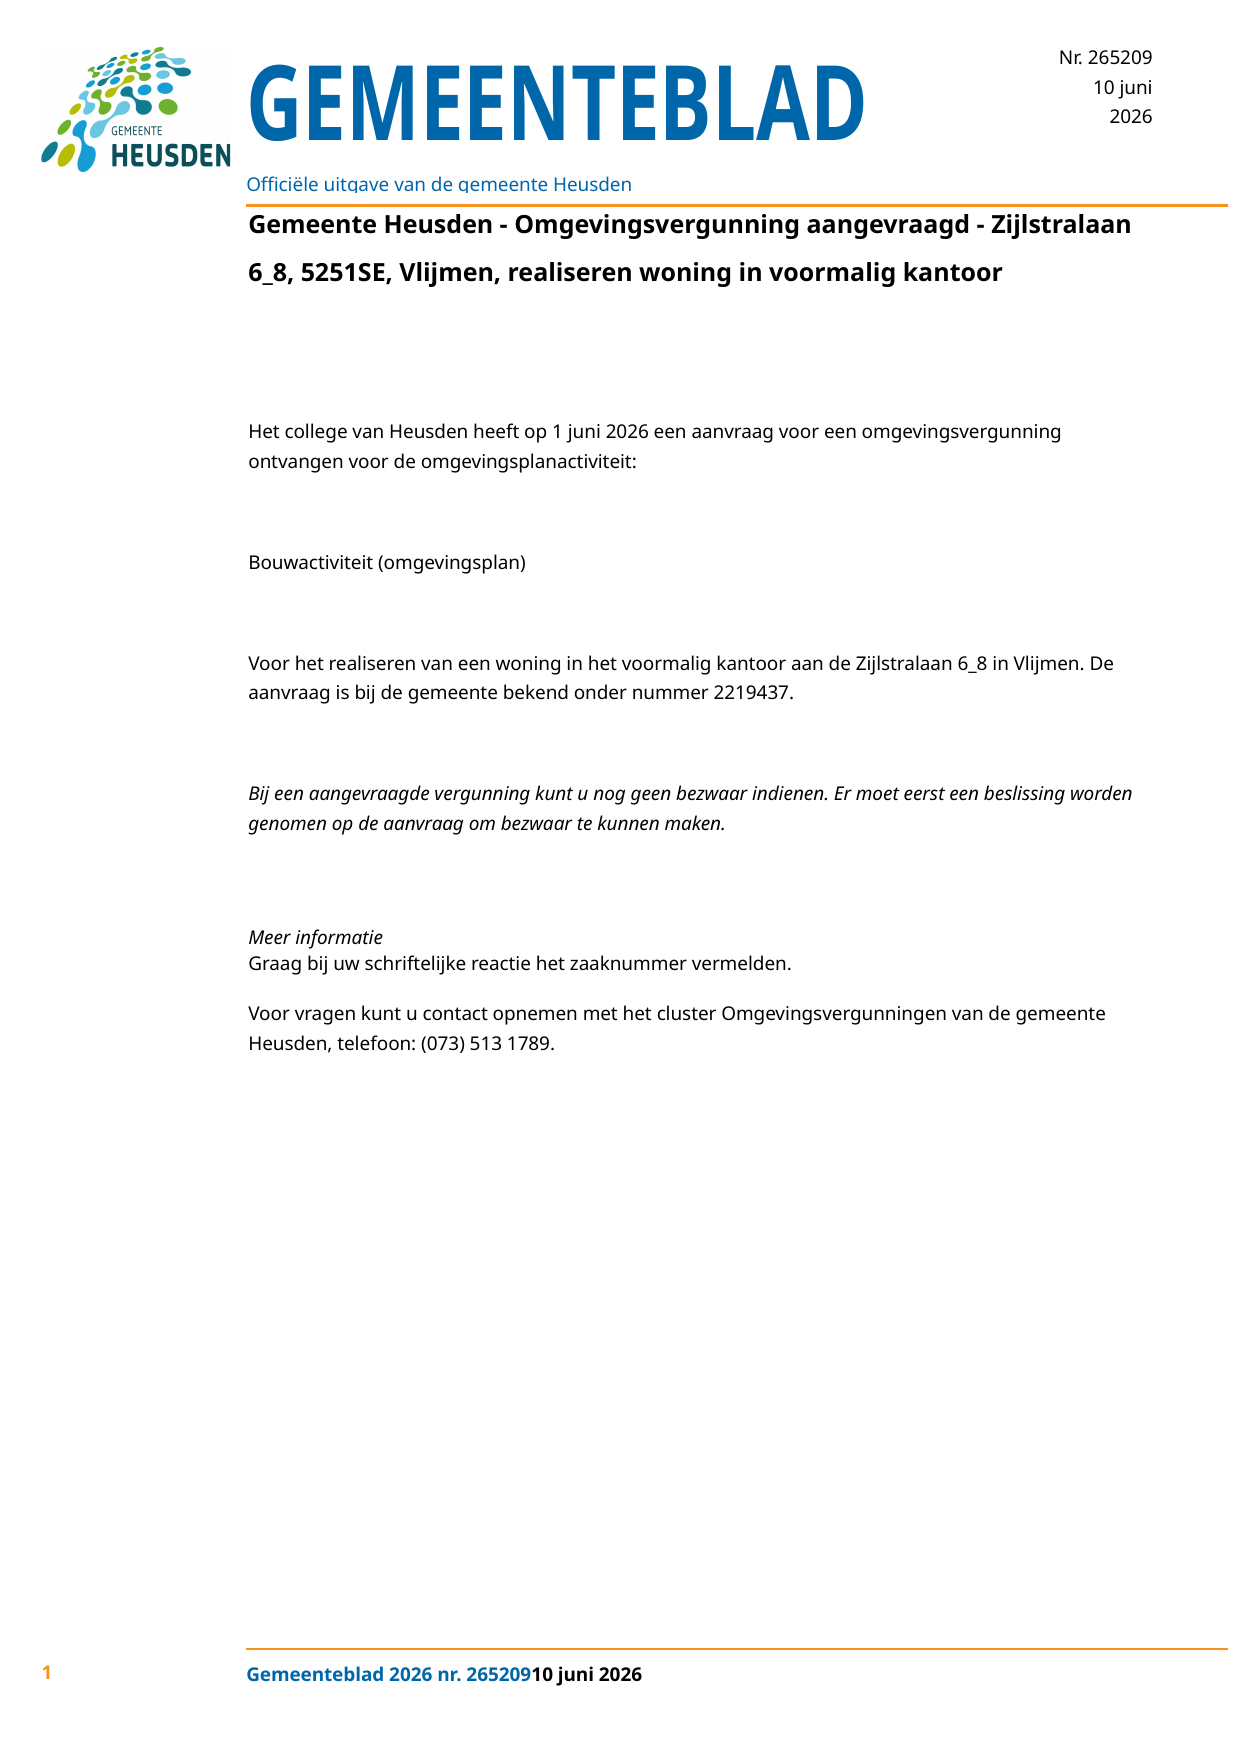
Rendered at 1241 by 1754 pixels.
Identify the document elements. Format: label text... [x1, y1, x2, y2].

text Graag bij uw schriftelijke reactie het zaaknummer vermelden. [248, 950, 1152, 976]
text Bouwactiviteit (omgevingsplan) [248, 549, 1152, 575]
text Gemeente Heusden - Omgevingsvergunning aangevraagd - Zijlstralaan 6_8, 5251SE, Vlijmen, realiseren woning in voormalig kantoor [248, 207, 1152, 288]
text Bij een aangevraagde vergunning kunt u nog geen bezwaar indienen. Er moet eerst een beslissing worden genomen op de aanvraag om bezwaar te kunnen maken. [248, 780, 1152, 836]
text Voor het realiseren van een woning in het voormalig kantoor aan de Zijlstralaan 6_8 in Vlijmen. De aanvraag is bij de gemeente bekend onder nummer 2219437. [248, 650, 1152, 705]
text Meer informatie [248, 924, 1152, 950]
text Voor vragen kunt u contact opnemen met het cluster Omgevingsvergunningen van de gemeente Heusden, telefoon: (073) 513 1789. [248, 1001, 1152, 1056]
text Het college van Heusden heeft op 1 juni 2026 een aanvraag voor een omgevingsvergunning ontvangen voor de omgevingsplanactiviteit: [248, 419, 1152, 474]
picture [41, 47, 231, 172]
